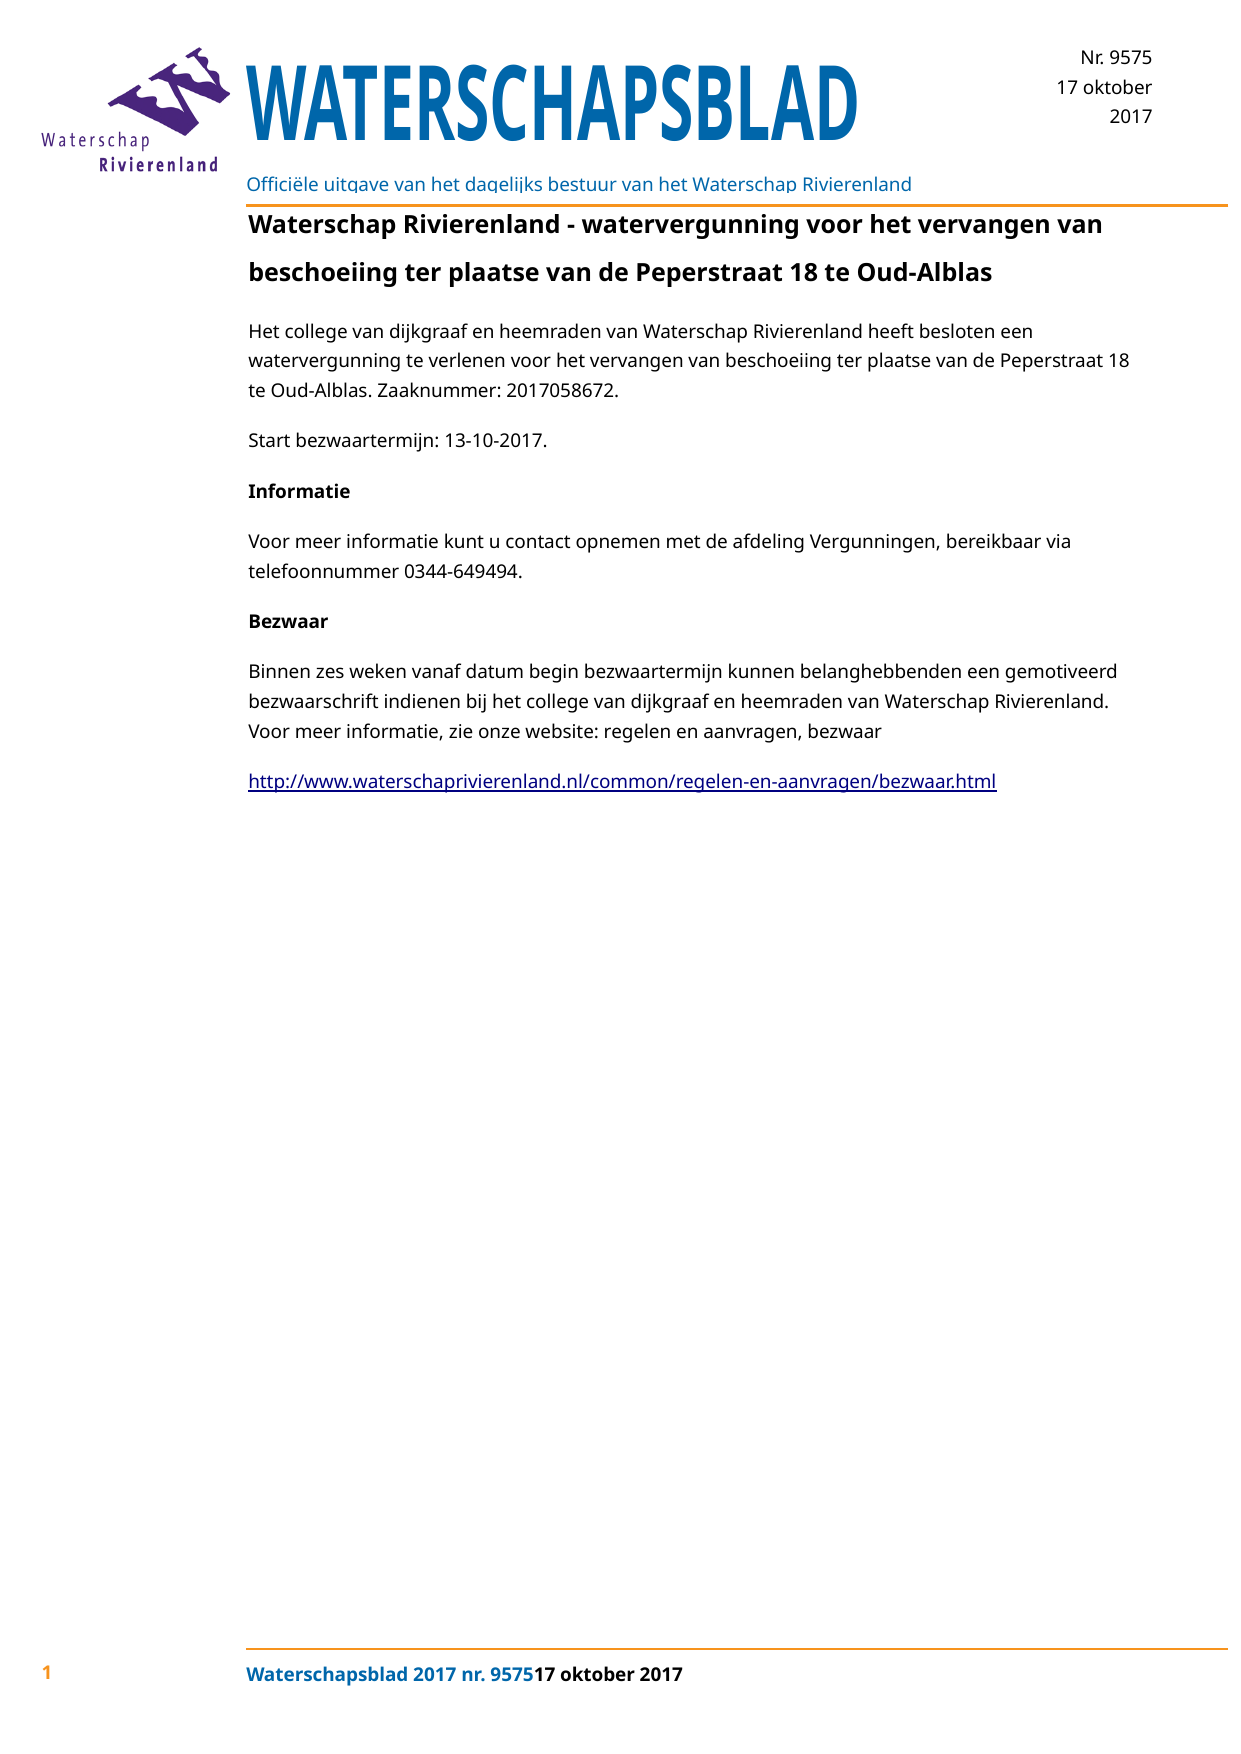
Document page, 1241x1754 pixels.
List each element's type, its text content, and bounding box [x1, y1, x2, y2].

text Start bezwaartermijn: 13-10-2017. [248, 427, 1152, 453]
picture [41, 47, 231, 172]
text Voor meer informatie kunt u contact opnemen met de afdeling Vergunningen, bereikbaar via telefoonnummer 0344-649494. [248, 528, 1152, 584]
text Bezwaar [248, 608, 1152, 634]
text Het college van dijkgraaf en heemraden van Waterschap Rivierenland heeft besloten een watervergunning te verlenen voor het vervangen van beschoeiing ter plaatse van de Peperstraat 18 te Oud-Alblas. Zaaknummer: 2017058672. [248, 318, 1152, 403]
text Waterschap Rivierenland - watervergunning voor het vervangen van beschoeiing ter plaatse van de Peperstraat 18 te Oud-Alblas [248, 207, 1152, 288]
text Informatie [248, 478, 1152, 504]
text Binnen zes weken vanaf datum begin bezwaartermijn kunnen belanghebbenden een gemotiveerd bezwaarschrift indienen bij het college van dijkgraaf en heemraden van Waterschap Rivierenland. Voor meer informatie, zie onze website: regelen en aanvragen, bezwaar [248, 659, 1152, 744]
text http://www.waterschaprivierenland.nl/common/regelen-en-aanvragen/bezwaar.html [248, 768, 1152, 794]
